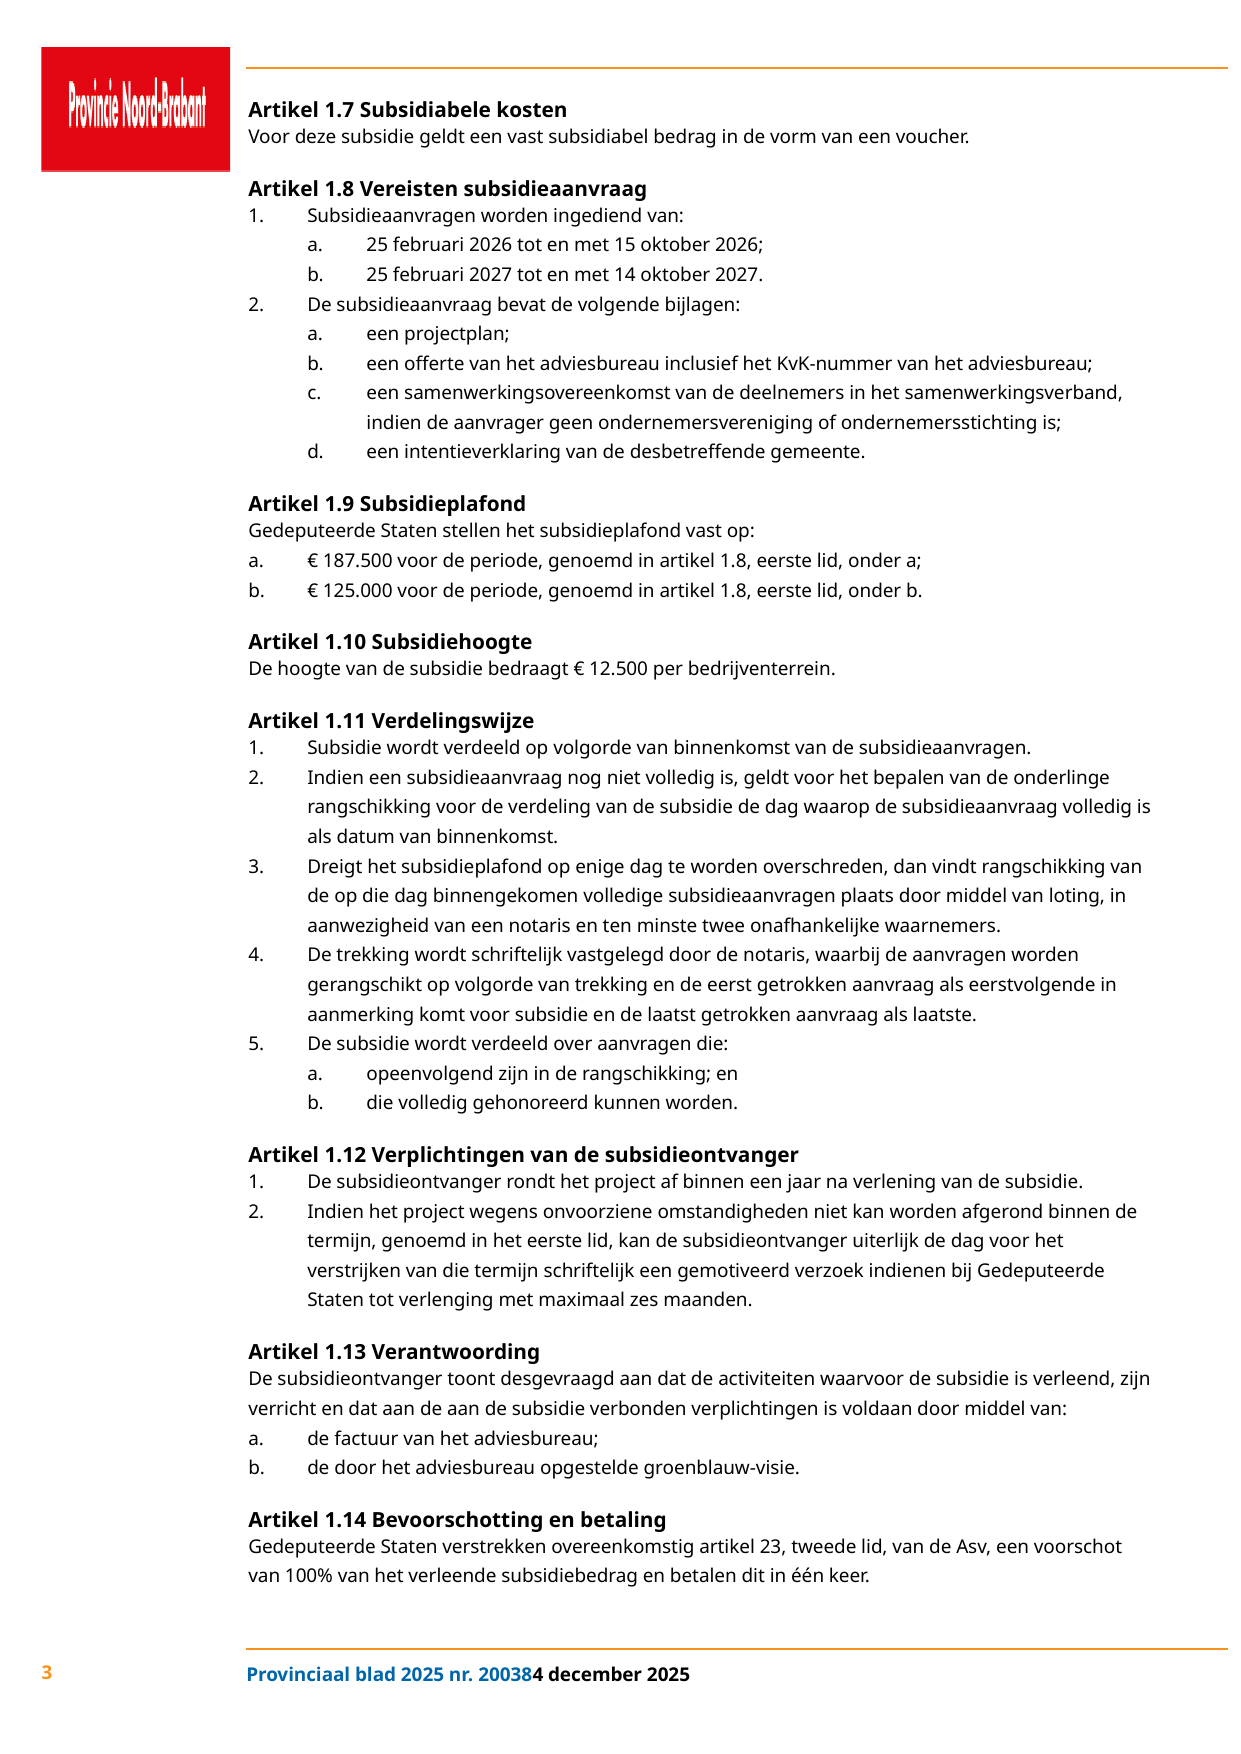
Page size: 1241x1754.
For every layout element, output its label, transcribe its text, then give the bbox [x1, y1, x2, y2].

list Indien het project wegens onvoorziene omstandigheden niet kan worden afgerond binnen de termijn, genoemd in het eerste lid, kan de subsidieontvanger uiterlijk de dag voor het verstrijken van die termijn schriftelijk een gemotiveerd verzoek indienen bij Gedeputeerde Staten tot verlenging met maximaal zes maanden. [248, 1198, 1152, 1312]
list Subsidie wordt verdeeld op volgorde van binnenkomst van de subsidieaanvragen. [248, 734, 1152, 760]
text Artikel 1.7 Subsidiabele kosten [248, 95, 1152, 123]
list De subsidieaanvraag bevat de volgende bijlagen: [248, 291, 1152, 317]
list Subsidieaanvragen worden ingediend van: [248, 202, 1152, 228]
text Artikel 1.9 Subsidieplafond [248, 489, 1152, 518]
text De subsidieontvanger toont desgevraagd aan dat de activiteiten waarvoor de subsidie is verleend, zijn verricht en dat aan de aan de subsidie verbonden verplichtingen is voldaan door middel van: [248, 1366, 1152, 1421]
list 25 februari 2026 tot en met 15 oktober 2026; [307, 232, 1152, 257]
list die volledig gehonoreerd kunnen worden. [307, 1089, 1152, 1115]
list een projectplan; [307, 320, 1152, 346]
text Gedeputeerde Staten verstrekken overeenkomstig artikel 23, tweede lid, van de Asv, een voorschot van 100% van het verleende subsidiebedrag en betalen dit in één keer. [248, 1533, 1152, 1588]
list Indien een subsidieaanvraag nog niet volledig is, geldt voor het bepalen van de onderlinge rangschikking voor de verdeling van de subsidie de dag waarop de subsidieaanvraag volledig is als datum van binnenkomst. [248, 764, 1152, 849]
list een samenwerkingsovereenkomst van de deelnemers in het samenwerkingsverband, indien de aanvrager geen ondernemersvereniging of ondernemersstichting is; [307, 379, 1152, 435]
text Artikel 1.10 Subsidiehoogte [248, 627, 1152, 656]
list de factuur van het adviesbureau; [248, 1425, 1152, 1450]
picture [41, 47, 231, 172]
list € 187.500 voor de periode, genoemd in artikel 1.8, eerste lid, onder a; [248, 547, 1152, 573]
text Artikel 1.11 Verdelingswijze [248, 706, 1152, 734]
list 25 februari 2027 tot en met 14 oktober 2027. [307, 261, 1152, 287]
list De subsidie wordt verdeeld over aanvragen die: [248, 1030, 1152, 1056]
text Voor deze subsidie geldt een vast subsidiabel bedrag in de vorm van een voucher. [248, 123, 1152, 149]
text Artikel 1.12 Verplichtingen van de subsidieontvanger [248, 1140, 1152, 1168]
list € 125.000 voor de periode, genoemd in artikel 1.8, eerste lid, onder b. [248, 577, 1152, 602]
list De subsidieontvanger rondt het project af binnen een jaar na verlening van de subsidie. [248, 1168, 1152, 1194]
text De hoogte van de subsidie bedraagt € 12.500 per bedrijventerrein. [248, 656, 1152, 681]
list een offerte van het adviesbureau inclusief het KvK-nummer van het adviesbureau; [307, 350, 1152, 376]
list een intentieverklaring van de desbetreffende gemeente. [307, 439, 1152, 464]
list de door het adviesbureau opgestelde groenblauw-visie. [248, 1454, 1152, 1480]
list De trekking wordt schriftelijk vastgelegd door de notaris, waarbij de aanvragen worden gerangschikt op volgorde van trekking en de eerst getrokken aanvraag als eerstvolgende in aanmerking komt voor subsidie en de laatst getrokken aanvraag als laatste. [248, 942, 1152, 1026]
list Dreigt het subsidieplafond op enige dag te worden overschreden, dan vindt rangschikking van de op die dag binnengekomen volledige subsidieaanvragen plaats door middel van loting, in aanwezigheid van een notaris en ten minste twee onafhankelijke waarnemers. [248, 853, 1152, 938]
text Artikel 1.8 Vereisten subsidieaanvraag [248, 174, 1152, 202]
list opeenvolgend zijn in de rangschikking; en [307, 1060, 1152, 1086]
text Artikel 1.14 Bevoorschotting en betaling [248, 1505, 1152, 1533]
text Artikel 1.13 Verantwoording [248, 1337, 1152, 1366]
text Gedeputeerde Staten stellen het subsidieplafond vast op: [248, 518, 1152, 543]
